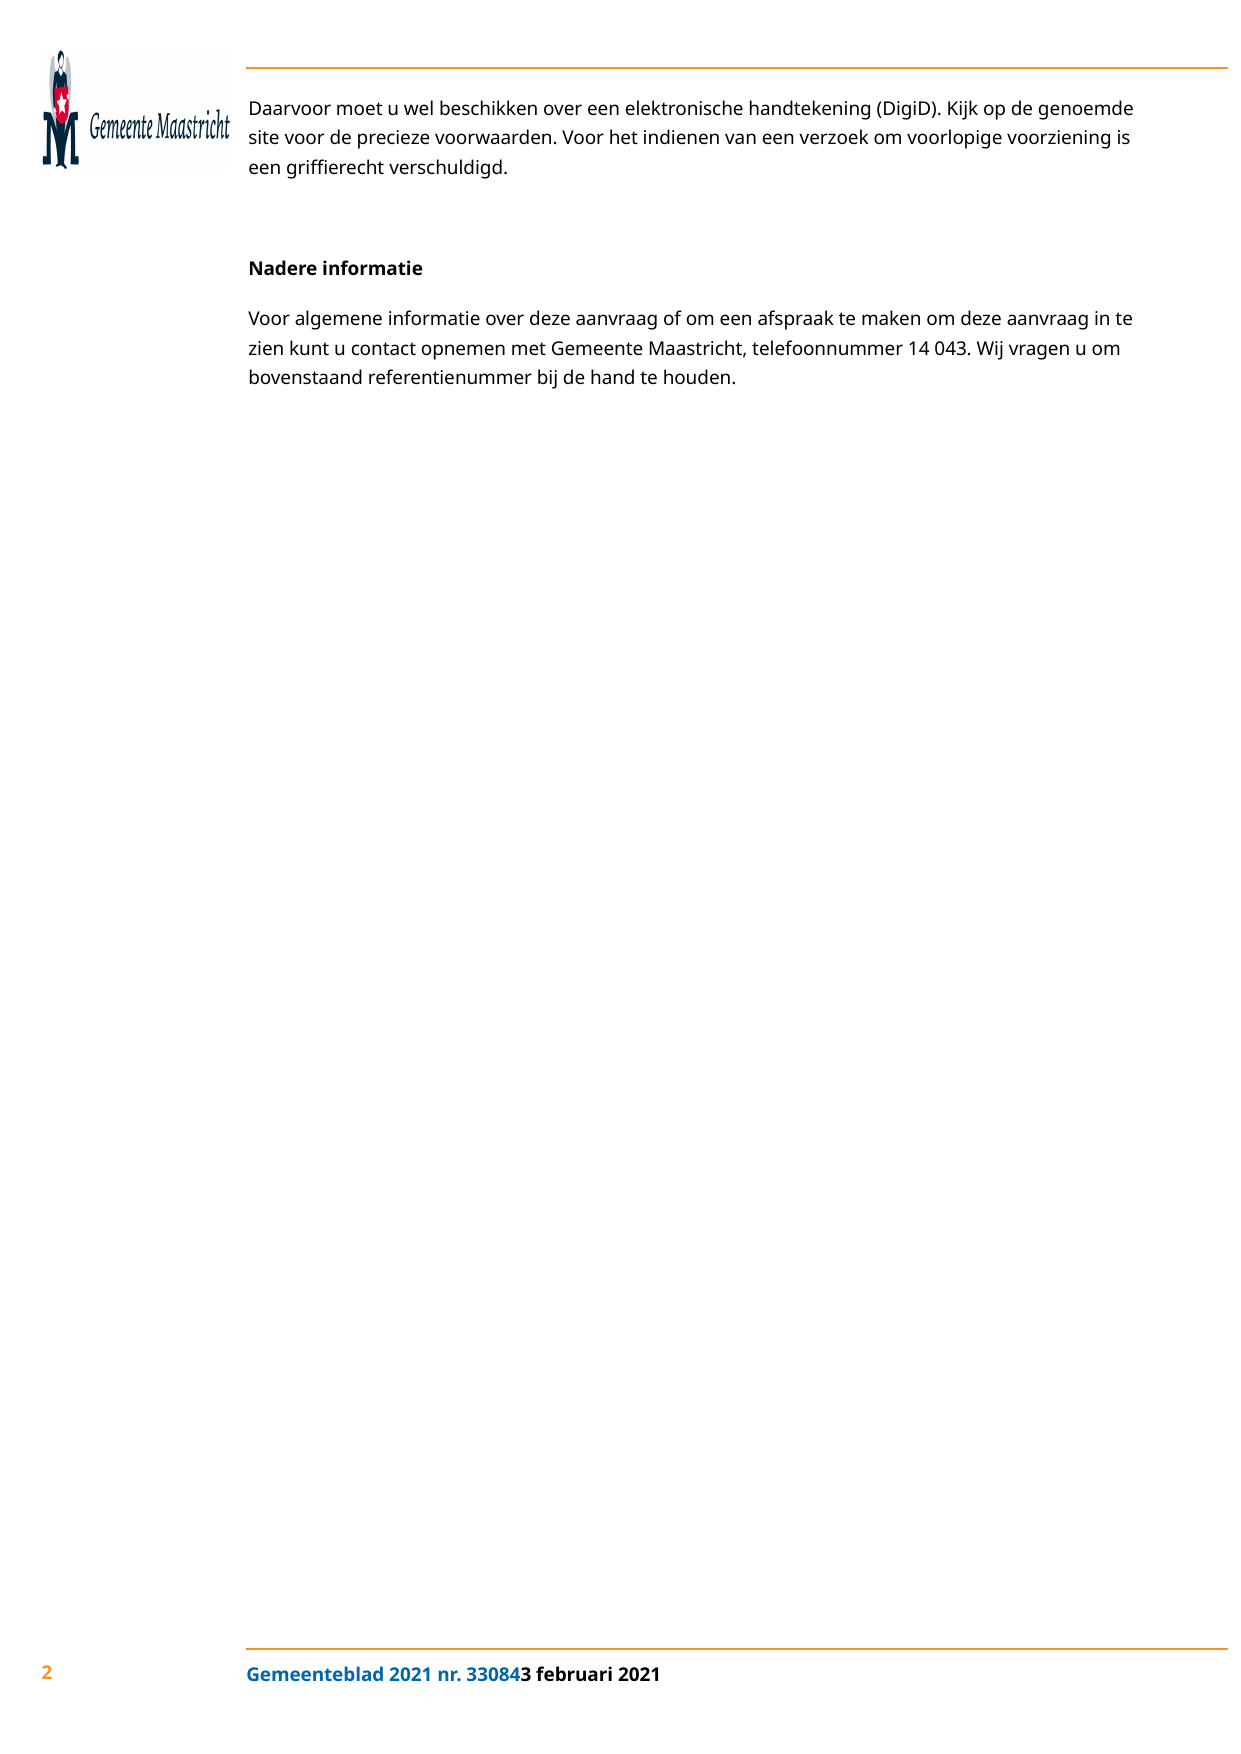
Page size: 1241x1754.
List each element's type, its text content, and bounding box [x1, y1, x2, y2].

picture [41, 47, 231, 172]
text Daarvoor moet u wel beschikken over een elektronische handtekening (DigiD). Kijk op de genoemde site voor de precieze voorwaarden. Voor het indienen van een verzoek om voorlopige voorziening is een griffierecht verschuldigd. [248, 95, 1152, 180]
text Voor algemene informatie over deze aanvraag of om een afspraak te maken om deze aanvraag in te zien kunt u contact opnemen met Gemeente Maastricht, telefoonnummer 14 043. Wij vragen u om bovenstaand referentienummer bij de hand te houden. [248, 305, 1152, 390]
text Nadere informatie [248, 255, 1152, 281]
